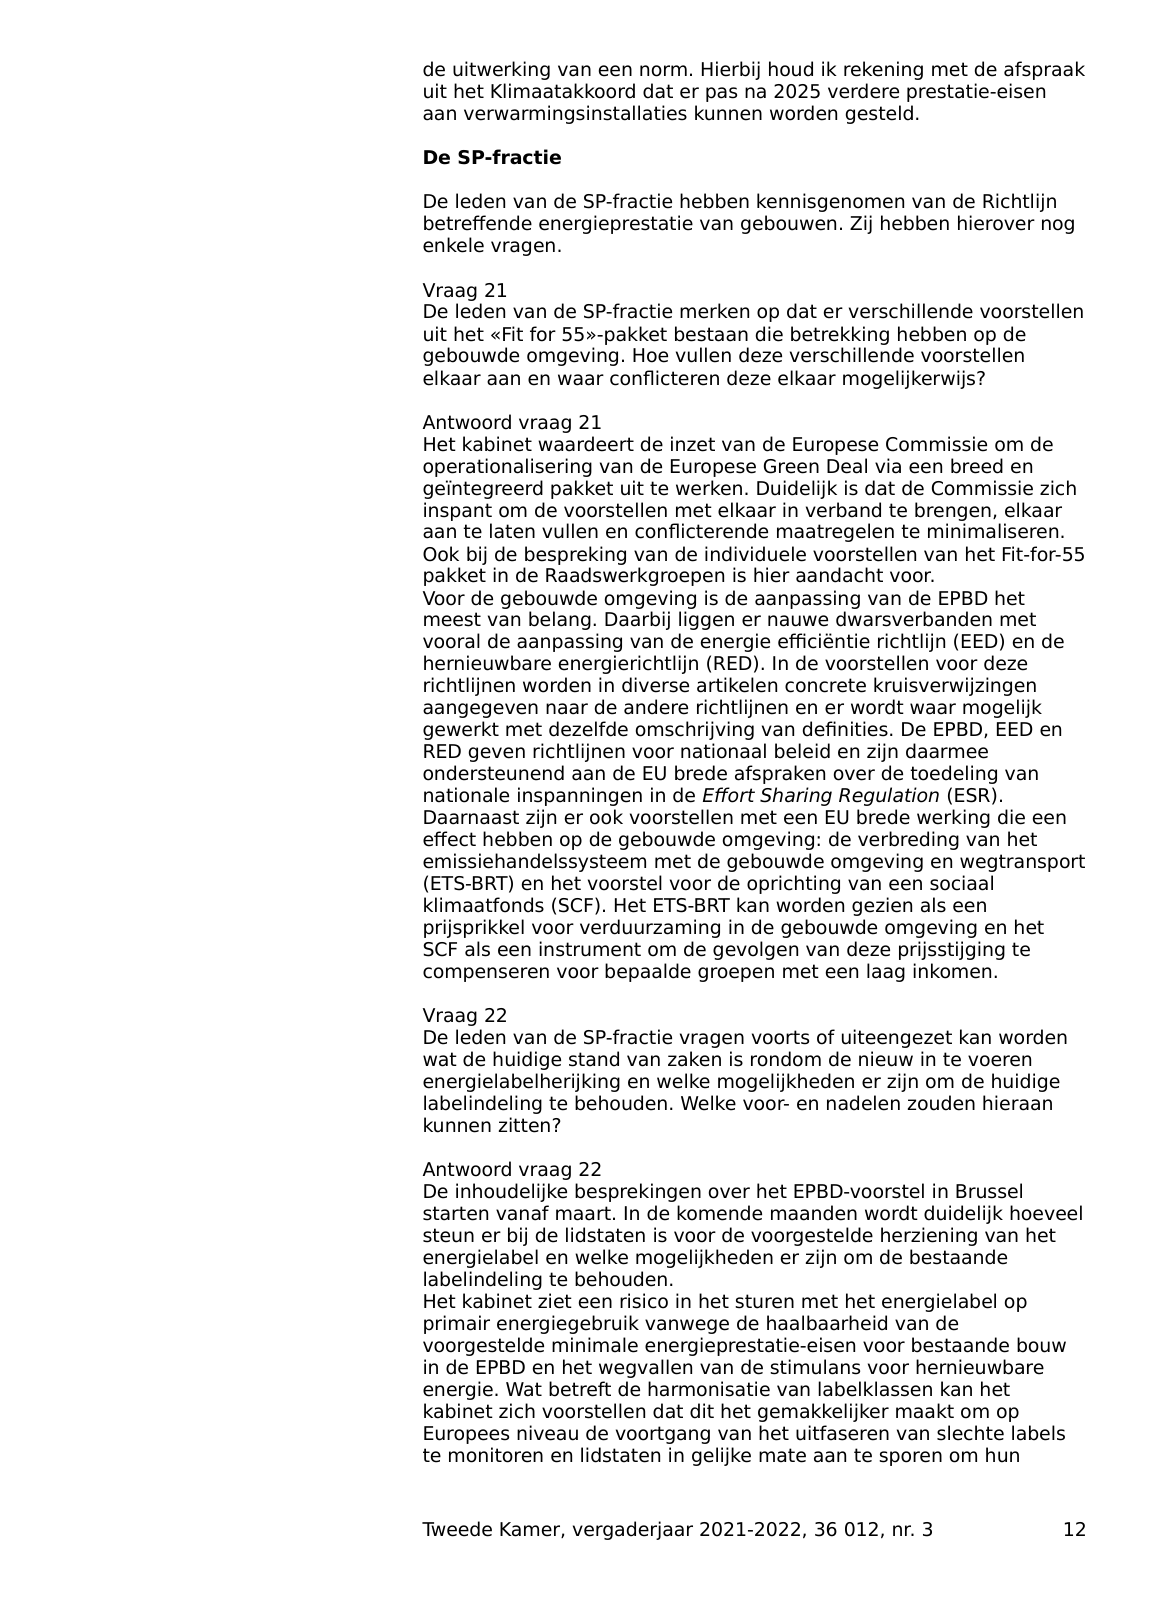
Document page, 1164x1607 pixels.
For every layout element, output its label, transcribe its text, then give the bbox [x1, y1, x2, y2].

text De leden van de SP-fractie hebben kennisgenomen van de Richtlijn betreffende energieprestatie van gebouwen. Zij hebben hierover nog enkele vragen. [422, 191, 1087, 257]
text Vraag 21 [422, 279, 1087, 301]
text de uitwerking van een norm. Hierbij houd ik rekening met de afspraak uit het Klimaatakkoord dat er pas na 2025 verdere prestatie-eisen aan verwarmingsinstallaties kunnen worden gesteld. [422, 59, 1087, 125]
text Voor de gebouwde omgeving is de aanpassing van de EPBD het meest van belang. Daarbij liggen er nauwe dwarsverbanden met vooral de aanpassing van de energie efficiëntie richtlijn (EED) en de hernieuwbare energierichtlijn (RED). In de voorstellen voor deze richtlijnen worden in diverse artikelen concrete kruisverwijzingen aangegeven naar de andere richtlijnen en er wordt waar mogelijk gewerkt met dezelfde omschrijving van definities. De EPBD, EED en RED geven richtlijnen voor nationaal beleid en zijn daarmee ondersteunend aan de EU brede afspraken over de toedeling van nationale inspanningen in de Effort Sharing Regulation (ESR). Daarnaast zijn er ook voorstellen met een EU brede werking die een effect hebben op de gebouwde omgeving: de verbreding van het emissiehandelssysteem met de gebouwde omgeving en wegtransport (ETS-BRT) en het voorstel voor de oprichting van een sociaal klimaatfonds (SCF). Het ETS-BRT kan worden gezien als een prijsprikkel voor verduurzaming in de gebouwde omgeving en het SCF als een instrument om de gevolgen van deze prijsstijging te compenseren voor bepaalde groepen met een laag inkomen. [422, 587, 1087, 983]
text Het kabinet ziet een risico in het sturen met het energielabel op primair energiegebruik vanwege de haalbaarheid van de voorgestelde minimale energieprestatie-eisen voor bestaande bouw in de EPBD en het wegvallen van de stimulans voor hernieuwbare energie. Wat betreft de harmonisatie van labelklassen kan het kabinet zich voorstellen dat dit het gemakkelijker maakt om op Europees niveau de voortgang van het uitfaseren van slechte labels te monitoren en lidstaten in gelijke mate aan te sporen om hun [422, 1291, 1087, 1467]
text Vraag 22 [422, 1005, 1087, 1027]
text Antwoord vraag 21 [422, 412, 1087, 433]
text Het kabinet waardeert de inzet van de Europese Commissie om de operationalisering van de Europese Green Deal via een breed en geïntegreerd pakket uit te werken. Duidelijk is dat de Commissie zich inspant om de voorstellen met elkaar in verband te brengen, elkaar aan te laten vullen en conflicterende maatregelen te minimaliseren. Ook bij de bespreking van de individuele voorstellen van het Fit-for-55 pakket in de Raadswerkgroepen is hier aandacht voor. [422, 433, 1087, 587]
text Antwoord vraag 22 [422, 1159, 1087, 1181]
text De leden van de SP-fractie merken op dat er verschillende voorstellen uit het «Fit for 55»-pakket bestaan die betrekking hebben op de gebouwde omgeving. Hoe vullen deze verschillende voorstellen elkaar aan en waar conflicteren deze elkaar mogelijkerwijs? [422, 301, 1087, 389]
text De inhoudelijke besprekingen over het EPBD-voorstel in Brussel starten vanaf maart. In de komende maanden wordt duidelijk hoeveel steun er bij de lidstaten is voor de voorgestelde herziening van het energielabel en welke mogelijkheden er zijn om de bestaande labelindeling te behouden. [422, 1181, 1087, 1291]
subtitle De SP-fractie [422, 147, 1087, 169]
text De leden van de SP-fractie vragen voorts of uiteengezet kan worden wat de huidige stand van zaken is rondom de nieuw in te voeren energielabelherijking en welke mogelijkheden er zijn om de huidige labelindeling te behouden. Welke voor- en nadelen zouden hieraan kunnen zitten? [422, 1027, 1087, 1137]
